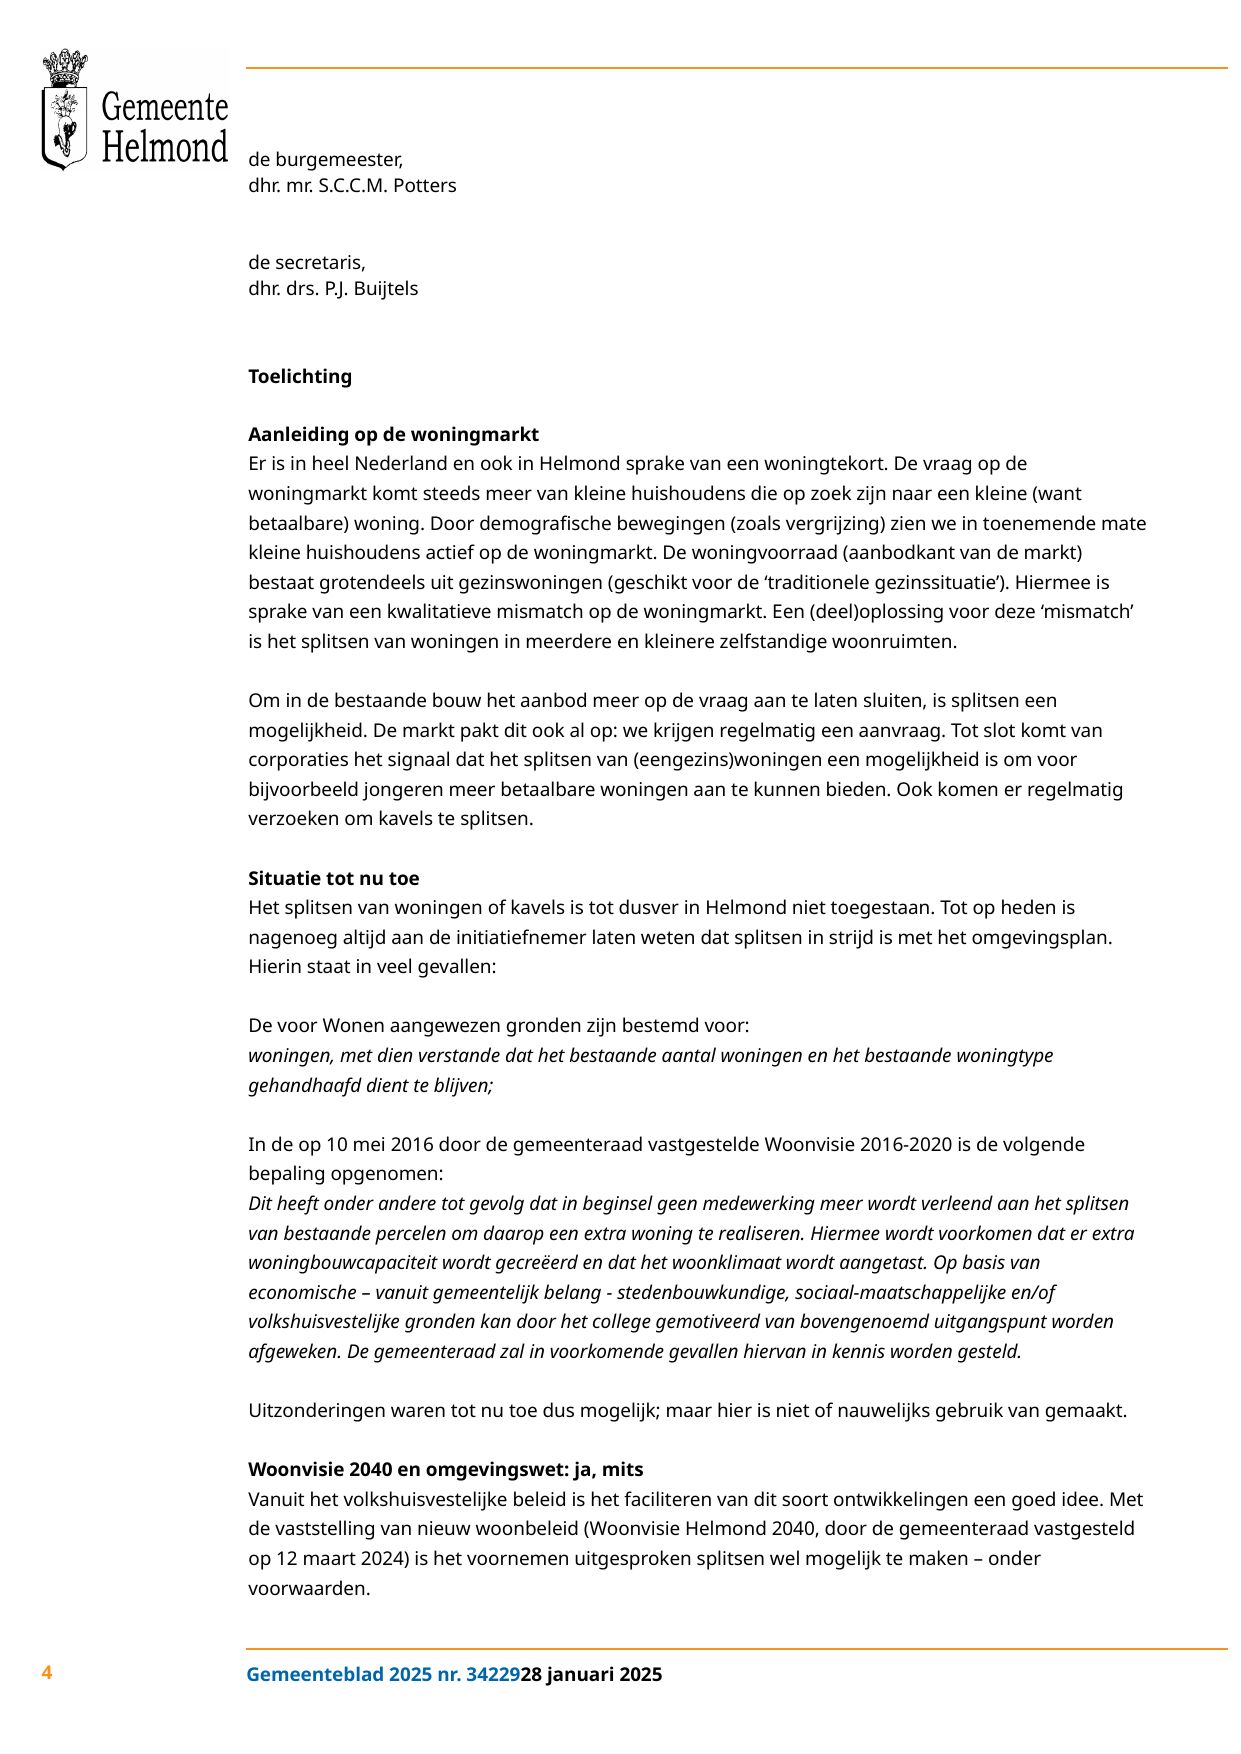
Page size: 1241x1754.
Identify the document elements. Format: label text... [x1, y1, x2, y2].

text Om in de bestaande bouw het aanbod meer op de vraag aan te laten sluiten, is splitsen een mogelijkheid. De markt pakt dit ook al op: we krijgen regelmatig een aanvraag. Tot slot komt van corporaties het signaal dat het splitsen van (eengezins)woningen een mogelijkheid is om voor bijvoorbeeld jongeren meer betaalbare woningen aan te kunnen bieden. Ook komen er regelmatig verzoeken om kavels te splitsen. [248, 687, 1152, 831]
text de burgemeester, [248, 146, 1152, 172]
text In de op 10 mei 2016 door de gemeenteraad vastgestelde Woonvisie 2016-2020 is de volgende bepaling opgenomen: [248, 1131, 1152, 1186]
text Toelichting [248, 352, 1152, 392]
text dhr. drs. P.J. Buijtels [248, 275, 1152, 301]
text Dit heeft onder andere tot gevolg dat in beginsel geen medewerking meer wordt verleend aan het splitsen van bestaande percelen om daarop een extra woning te realiseren. Hiermee wordt voorkomen dat er extra woningbouwcapaciteit wordt gecreëerd en dat het woonklimaat wordt aangetast. Op basis van economische – vanuit gemeentelijk belang - stedenbouwkundige, sociaal-maatschappelijke en/of volkshuisvestelijke gronden kan door het college gemotiveerd van bovengenoemd uitgangspunt worden afgeweken. De gemeenteraad zal in voorkomende gevallen hiervan in kennis worden gesteld. [248, 1190, 1152, 1364]
text de secretaris, [248, 249, 1152, 275]
text De voor Wonen aangewezen gronden zijn bestemd voor: [248, 1013, 1152, 1038]
text dhr. mr. S.C.C.M. Potters [248, 172, 1152, 198]
text Vanuit het volkshuisvestelijke beleid is het faciliteren van dit soort ontwikkelingen een goed idee. Met de vaststelling van nieuw woonbeleid (Woonvisie Helmond 2040, door de gemeenteraad vastgesteld op 12 maart 2024) is het voornemen uitgesproken splitsen wel mogelijk te maken – onder voorwaarden. [248, 1486, 1152, 1600]
text Aanleiding op de woningmarkt [248, 421, 1152, 447]
text woningen, met dien verstande dat het bestaande aantal woningen en het bestaande woningtype gehandhaafd dient te blijven; [248, 1042, 1152, 1097]
text Woonvisie 2040 en omgevingswet: ja, mits [248, 1456, 1152, 1482]
picture [41, 47, 231, 172]
text Situatie tot nu toe [248, 865, 1152, 890]
text Er is in heel Nederland en ook in Helmond sprake van een woningtekort. De vraag op de woningmarkt komt steeds meer van kleine huishoudens die op zoek zijn naar een kleine (want betaalbare) woning. Door demografische bewegingen (zoals vergrijzing) zien we in toenemende mate kleine huishoudens actief op de woningmarkt. De woningvoorraad (aanbodkant van de markt) bestaat grotendeels uit gezinswoningen (geschikt voor de ‘traditionele gezinssituatie’). Hiermee is sprake van een kwalitatieve mismatch op de woningmarkt. Een (deel)oplossing voor deze ‘mismatch’ is het splitsen van woningen in meerdere en kleinere zelfstandige woonruimten. [248, 451, 1152, 654]
text Uitzonderingen waren tot nu toe dus mogelijk; maar hier is niet of nauwelijks gebruik van gemaakt. [248, 1397, 1152, 1423]
text Het splitsen van woningen of kavels is tot dusver in Helmond niet toegestaan. Tot op heden is nagenoeg altijd aan de initiatiefnemer laten weten dat splitsen in strijd is met het omgevingsplan. Hierin staat in veel gevallen: [248, 894, 1152, 979]
